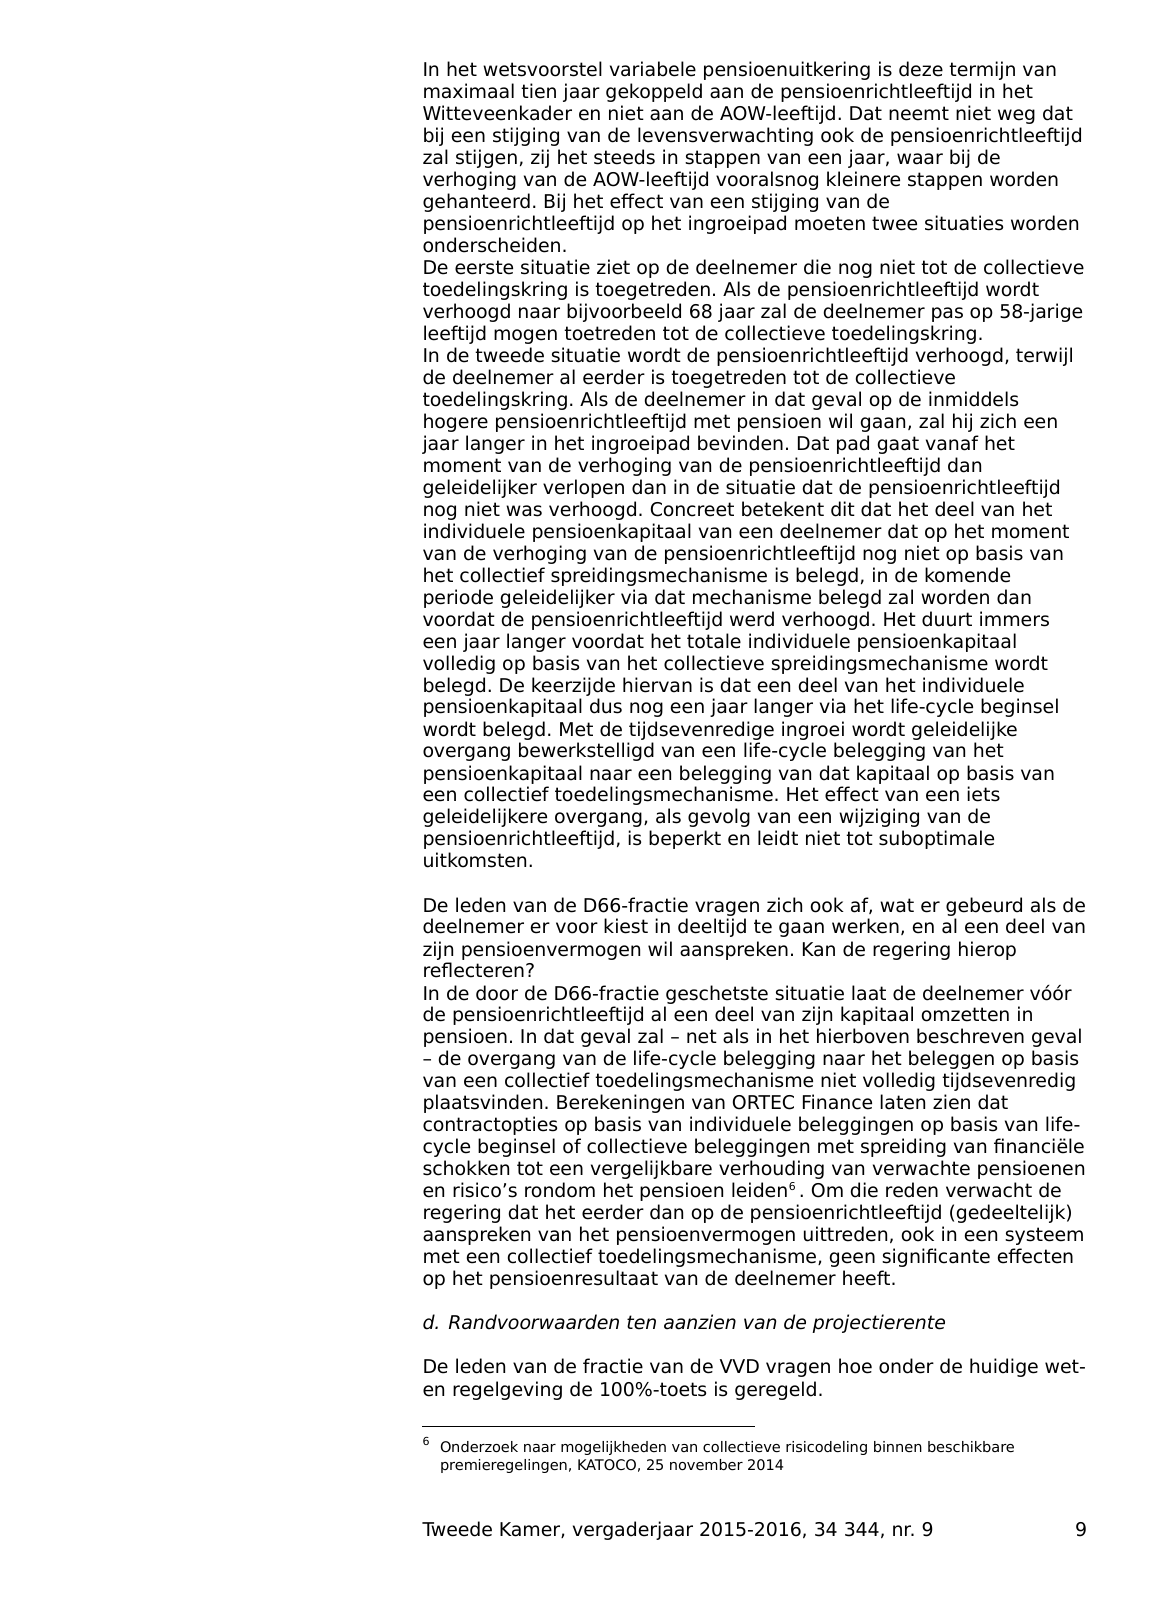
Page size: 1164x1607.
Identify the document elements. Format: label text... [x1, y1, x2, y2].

text Onderzoek naar mogelijkheden van collectieve risicodeling binnen beschikbare premieregelingen, KATOCO, 25 november 2014 [422, 1435, 1087, 1474]
text De leden van de fractie van de VVD vragen hoe onder de huidige wet- en regelgeving de 100%-toets is geregeld. [422, 1356, 1087, 1400]
subtitle d. Randvoorwaarden ten aanzien van de projectierente [422, 1312, 1087, 1334]
text In de door de D66-fractie geschetste situatie laat de deelnemer vóór de pensioenrichtleeftijd al een deel van zijn kapitaal omzetten in pensioen. In dat geval zal – net als in het hierboven beschreven geval – de overgang van de life-cycle belegging naar het beleggen op basis van een collectief toedelingsmechanisme niet volledig tijdsevenredig plaatsvinden. Berekeningen van ORTEC Finance laten zien dat contractopties op basis van individuele beleggingen op basis van life-cycle beginsel of collectieve beleggingen met spreiding van financiële schokken tot een vergelijkbare verhouding van verwachte pensioenen en risico’s rondom het pensioen leiden. Om die reden verwacht de regering dat het eerder dan op de pensioenrichtleeftijd (gedeeltelijk) aanspreken van het pensioenvermogen uittreden, ook in een systeem met een collectief toedelingsmechanisme, geen significante effecten op het pensioenresultaat van de deelnemer heeft. [422, 982, 1087, 1290]
text De eerste situatie ziet op de deelnemer die nog niet tot de collectieve toedelingskring is toegetreden. Als de pensioenrichtleeftijd wordt verhoogd naar bijvoorbeeld 68 jaar zal de deelnemer pas op 58-jarige leeftijd mogen toetreden tot de collectieve toedelingskring. [422, 257, 1087, 345]
text In de tweede situatie wordt de pensioenrichtleeftijd verhoogd, terwijl de deelnemer al eerder is toegetreden tot de collectieve toedelingskring. Als de deelnemer in dat geval op de inmiddels hogere pensioenrichtleeftijd met pensioen wil gaan, zal hij zich een jaar langer in het ingroeipad bevinden. Dat pad gaat vanaf het moment van de verhoging van de pensioenrichtleeftijd dan geleidelijker verlopen dan in de situatie dat de pensioenrichtleeftijd nog niet was verhoogd. Concreet betekent dit dat het deel van het individuele pensioenkapitaal van een deelnemer dat op het moment van de verhoging van de pensioenrichtleeftijd nog niet op basis van het collectief spreidingsmechanisme is belegd, in de komende periode geleidelijker via dat mechanisme belegd zal worden dan voordat de pensioenrichtleeftijd werd verhoogd. Het duurt immers een jaar langer voordat het totale individuele pensioenkapitaal volledig op basis van het collectieve spreidingsmechanisme wordt belegd. De keerzijde hiervan is dat een deel van het individuele pensioenkapitaal dus nog een jaar langer via het life-cycle beginsel wordt belegd. Met de tijdsevenredige ingroei wordt geleidelijke overgang bewerkstelligd van een life-cycle belegging van het pensioenkapitaal naar een belegging van dat kapitaal op basis van een collectief toedelingsmechanisme. Het effect van een iets geleidelijkere overgang, als gevolg van een wijziging van de pensioenrichtleeftijd, is beperkt en leidt niet tot suboptimale uitkomsten. [422, 345, 1087, 872]
text De leden van de D66-fractie vragen zich ook af, wat er gebeurd als de deelnemer er voor kiest in deeltijd te gaan werken, en al een deel van zijn pensioenvermogen wil aanspreken. Kan de regering hierop reflecteren? [422, 894, 1087, 982]
text In het wetsvoorstel variabele pensioenuitkering is deze termijn van maximaal tien jaar gekoppeld aan de pensioenrichtleeftijd in het Witteveenkader en niet aan de AOW-leeftijd. Dat neemt niet weg dat bij een stijging van de levensverwachting ook de pensioenrichtleeftijd zal stijgen, zij het steeds in stappen van een jaar, waar bij de verhoging van de AOW-leeftijd vooralsnog kleinere stappen worden gehanteerd. Bij het effect van een stijging van de pensioenrichtleeftijd op het ingroeipad moeten twee situaties worden onderscheiden. [422, 59, 1087, 257]
